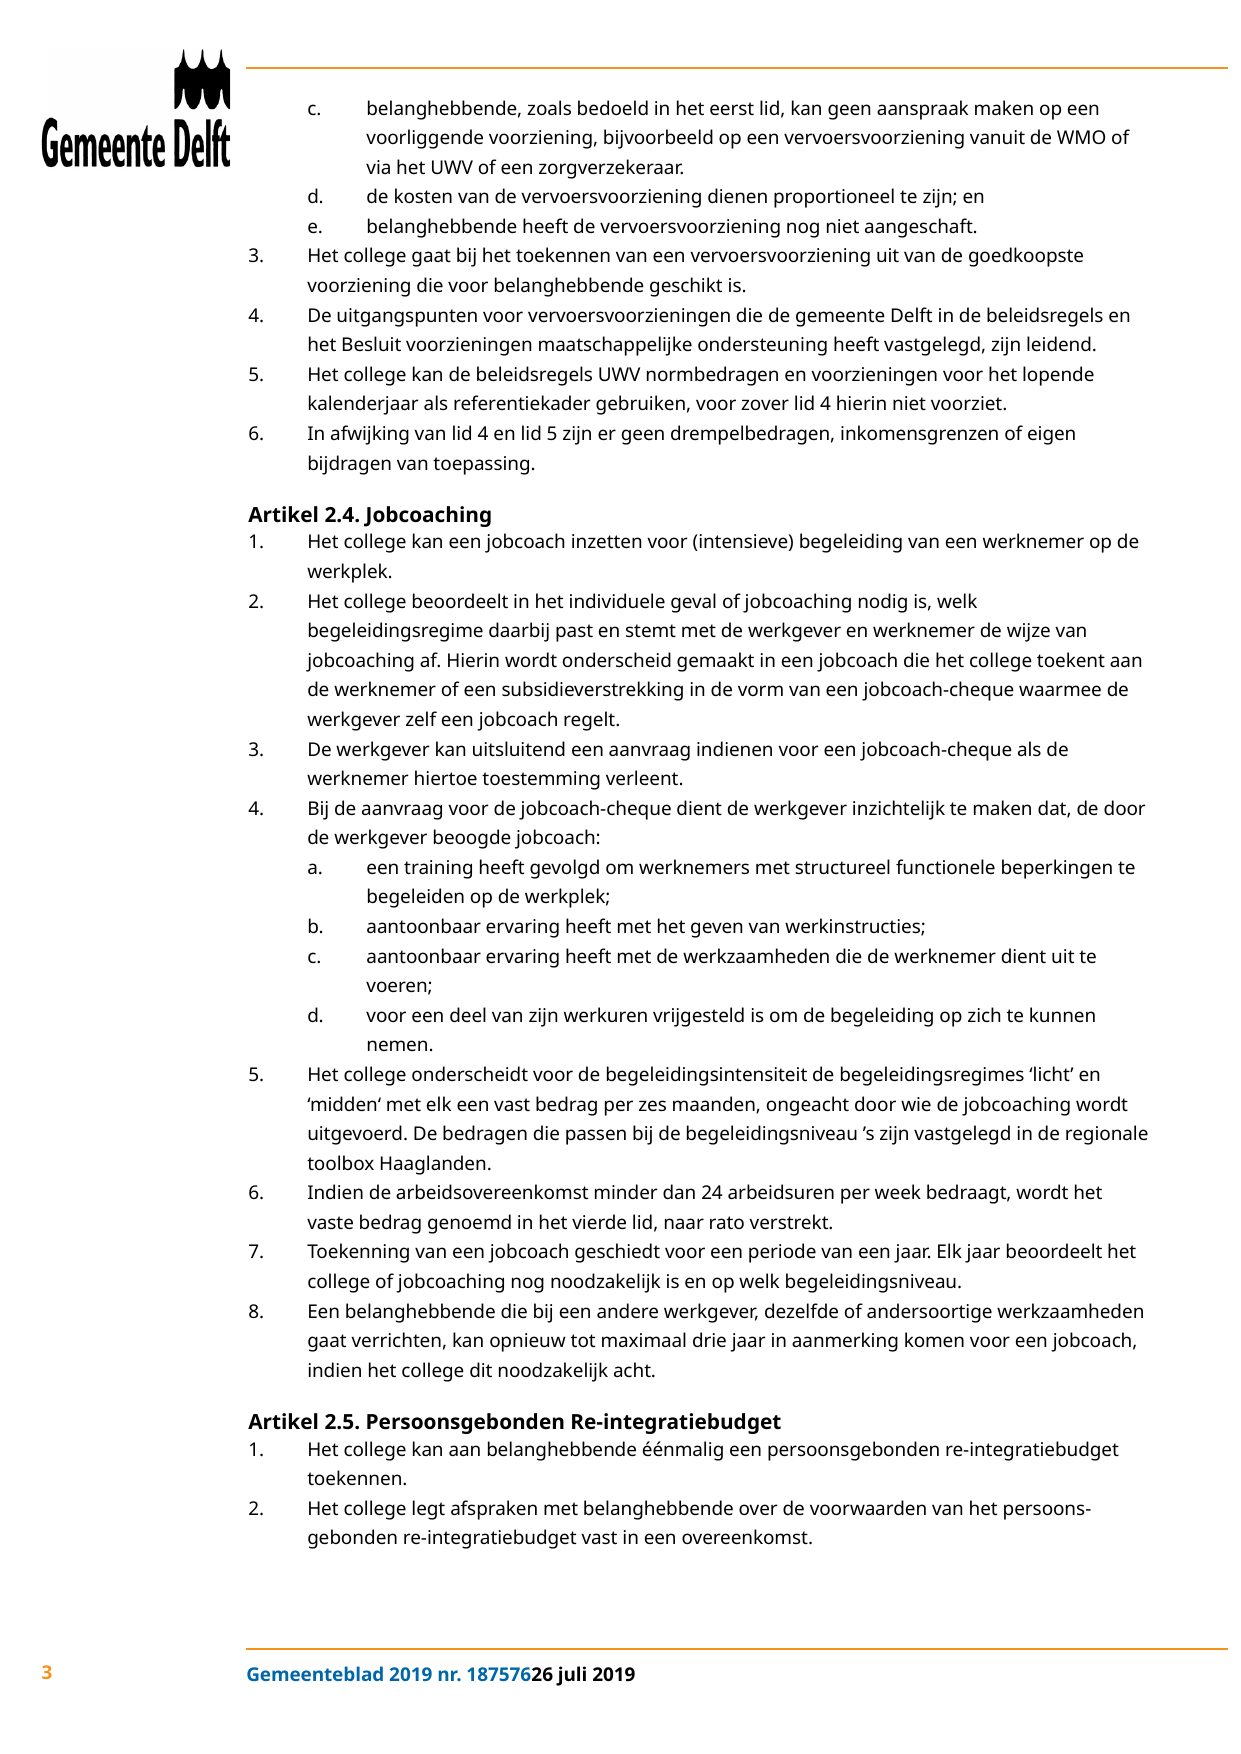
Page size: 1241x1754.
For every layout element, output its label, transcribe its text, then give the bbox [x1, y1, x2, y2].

text Artikel 2.5. Persoonsgebonden Re-integratiebudget [248, 1407, 1152, 1436]
list Het college kan aan belanghebbende éénmalig een persoonsgebonden re-integratiebudget toekennen. [248, 1436, 1152, 1491]
list Indien de arbeidsovereenkomst minder dan 24 arbeidsuren per week bedraagt, wordt het vaste bedrag genoemd in het vierde lid, naar rato verstrekt. [248, 1179, 1152, 1235]
list Het college gaat bij het toekennen van een vervoersvoorziening uit van de goedkoopste voorziening die voor belanghebbende geschikt is. [248, 243, 1152, 298]
list De werkgever kan uitsluitend een aanvraag indienen voor een jobcoach-cheque als de werknemer hiertoe toestemming verleent. [248, 736, 1152, 791]
list een training heeft gevolgd om werknemers met structureel functionele beperkingen te begeleiden op de werkplek; [307, 854, 1152, 909]
list aantoonbaar ervaring heeft met het geven van werkinstructies; [307, 913, 1152, 939]
list belanghebbende, zoals bedoeld in het eerst lid, kan geen aanspraak maken op een voorliggende voorziening, bijvoorbeeld op een vervoersvoorziening vanuit de WMO of via het UWV of een zorgverzekeraar. [307, 95, 1152, 180]
text Artikel 2.4. Jobcoaching [248, 500, 1152, 529]
list In afwijking van lid 4 en lid 5 zijn er geen drempelbedragen, inkomensgrenzen of eigen bijdragen van toepassing. [248, 420, 1152, 476]
list aantoonbaar ervaring heeft met de werkzaamheden die de werknemer dient uit te voeren; [307, 943, 1152, 998]
list Toekenning van een jobcoach geschiedt voor een periode van een jaar. Elk jaar beoordeelt het college of jobcoaching nog noodzakelijk is en op welk begeleidingsniveau. [248, 1239, 1152, 1294]
list De uitgangspunten voor vervoersvoorzieningen die de gemeente Delft in de beleidsregels en het Besluit voorzieningen maatschappelijke ondersteuning heeft vastgelegd, zijn leidend. [248, 302, 1152, 357]
list Het college onderscheidt voor de begeleidingsintensiteit de begeleidingsregimes ‘licht’ en ‘midden‘ met elk een vast bedrag per zes maanden, ongeacht door wie de jobcoaching wordt uitgevoerd. De bedragen die passen bij de begeleidingsniveau ’s zijn vastgelegd in de regionale toolbox Haaglanden. [248, 1061, 1152, 1176]
list Een belanghebbende die bij een andere werkgever, dezelfde of andersoortige werkzaamheden gaat verrichten, kan opnieuw tot maximaal drie jaar in aanmerking komen voor een jobcoach, indien het college dit noodzakelijk acht. [248, 1298, 1152, 1383]
picture [41, 47, 231, 172]
list voor een deel van zijn werkuren vrijgesteld is om de begeleiding op zich te kunnen nemen. [307, 1002, 1152, 1057]
list belanghebbende heeft de vervoersvoorziening nog niet aangeschaft. [307, 213, 1152, 239]
list Bij de aanvraag voor de jobcoach-cheque dient de werkgever inzichtelijk te maken dat, de door de werkgever beoogde jobcoach: [248, 795, 1152, 850]
list Het college kan de beleidsregels UWV normbedragen en voorzieningen voor het lopende kalenderjaar als referentiekader gebruiken, voor zover lid 4 hierin niet voorziet. [248, 361, 1152, 416]
list de kosten van de vervoersvoorziening dienen proportioneel te zijn; en [307, 183, 1152, 209]
list Het college legt afspraken met belanghebbende over de voorwaarden van het persoons-gebonden re-integratiebudget vast in een overeenkomst. [248, 1495, 1152, 1550]
list Het college kan een jobcoach inzetten voor (intensieve) begeleiding van een werknemer op de werkplek. [248, 529, 1152, 584]
list Het college beoordeelt in het individuele geval of jobcoaching nodig is, welk begeleidingsregime daarbij past en stemt met de werkgever en werknemer de wijze van jobcoaching af. Hierin wordt onderscheid gemaakt in een jobcoach die het college toekent aan de werknemer of een subsidieverstrekking in de vorm van een jobcoach-cheque waarmee de werkgever zelf een jobcoach regelt. [248, 588, 1152, 732]
